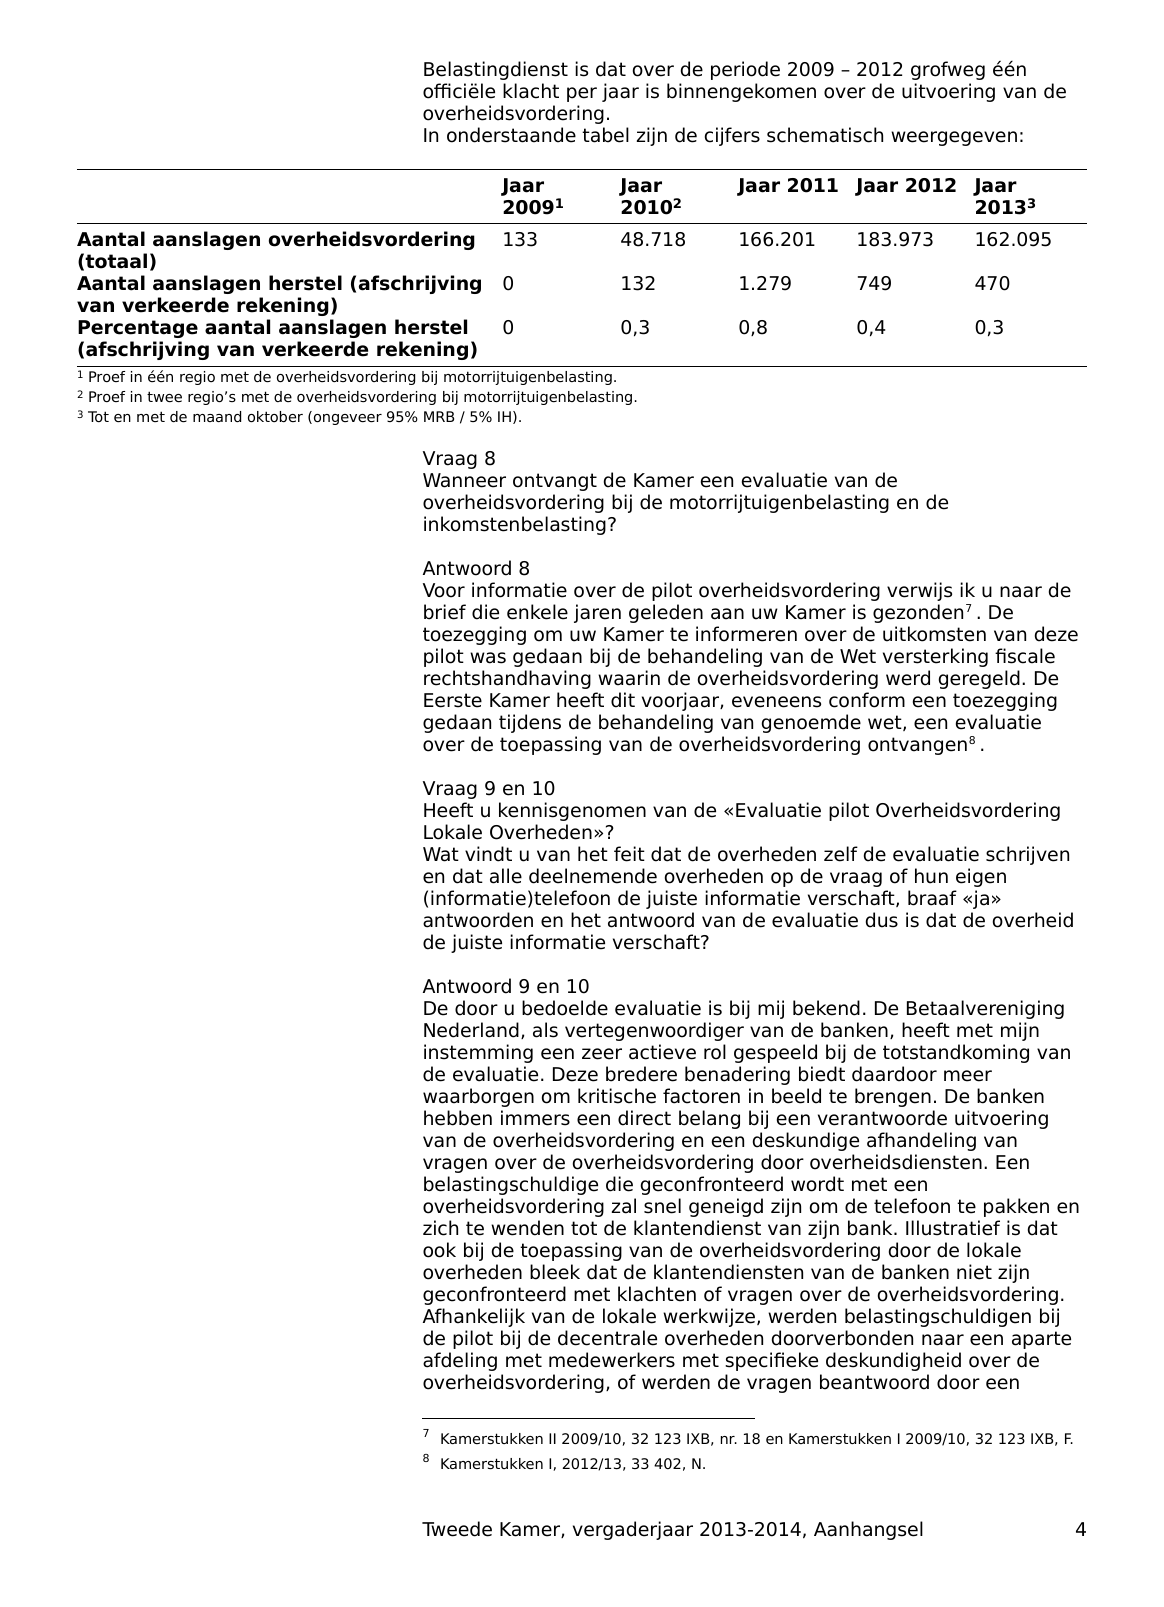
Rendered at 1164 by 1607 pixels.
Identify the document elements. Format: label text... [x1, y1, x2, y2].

table_cell 0,3 [614, 317, 732, 366]
text Wat vindt u van het feit dat de overheden zelf de evaluatie schrijven en dat alle deelnemende overheden op de vraag of hun eigen (informatie)telefoon de juiste informatie verschaft, braaf «ja» antwoorden en het antwoord van de evaluatie dus is dat de overheid de juiste informatie verschaft? [422, 844, 1087, 954]
text Wanneer ontvangt de Kamer een evaluatie van de overheidsvordering bij de motorrijtuigenbelasting en de inkomstenbelasting? [422, 470, 1087, 536]
text Antwoord 9 en 10 [422, 976, 1087, 998]
table_header Jaar 20091 [496, 170, 614, 223]
table_cell 162.095 [969, 224, 1087, 273]
table_cell 1.279 [732, 273, 850, 317]
text Voor informatie over de pilot overheidsvordering verwijs ik u naar de brief die enkele jaren geleden aan uw Kamer is gezonden. De toezegging om uw Kamer te informeren over de uitkomsten van deze pilot was gedaan bij de behandeling van de Wet versterking fiscale rechtshandhaving waarin de overheidsvordering werd geregeld. De Eerste Kamer heeft dit voorjaar, eveneens conform een toezegging gedaan tijdens de behandeling van genoemde wet, een evaluatie over de toepassing van de overheidsvordering ontvangen. [422, 580, 1087, 756]
table_cell Percentage aantal aanslagen herstel (afschrijving van verkeerde rekening) [77, 317, 496, 366]
text Afhankelijk van de lokale werkwijze, werden belastingschuldigen bij de pilot bij de decentrale overheden doorverbonden naar een aparte afdeling met medewerkers met specifieke deskundigheid over de overheidsvordering, of werden de vragen beantwoord door een [422, 1306, 1087, 1394]
table_cell 0,3 [969, 317, 1087, 366]
table_cell 132 [614, 273, 732, 317]
text De door u bedoelde evaluatie is bij mij bekend. De Betaalvereniging Nederland, als vertegenwoordiger van de banken, heeft met mijn instemming een zeer actieve rol gespeeld bij de totstandkoming van de evaluatie. Deze bredere benadering biedt daardoor meer waarborgen om kritische factoren in beeld te brengen. De banken hebben immers een direct belang bij een verantwoorde uitvoering van de overheidsvordering en een deskundige afhandeling van vragen over de overheidsvordering door overheidsdiensten. Een belastingschuldige die geconfronteerd wordt met een overheidsvordering zal snel geneigd zijn om de telefoon te pakken en zich te wenden tot de klantendienst van zijn bank. Illustratief is dat ook bij de toepassing van de overheidsvordering door de lokale overheden bleek dat de klantendiensten van de banken niet zijn geconfronteerd met klachten of vragen over de overheidsvordering. [422, 998, 1087, 1306]
table_cell 1 Proef in één regio met de overheidsvordering bij motorrijtuigenbelasting. 2 Proef in twee regio’s met de overheidsvordering bij motorrijtuigenbelasting. 3 Tot en met de maand oktober (ongeveer 95% MRB / 5% IH). [77, 367, 1087, 426]
table_cell 0 [496, 273, 614, 317]
text Belastingdienst is dat over de periode 2009 – 2012 grofweg één officiële klacht per jaar is binnengekomen over de uitvoering van de overheidsvordering. [422, 59, 1087, 125]
table_cell Aantal aanslagen overheidsvordering (totaal) [77, 224, 496, 273]
table_cell 470 [969, 273, 1087, 317]
table_cell 0 [496, 317, 614, 366]
table_cell 183.973 [850, 224, 968, 273]
table_cell 166.201 [732, 224, 850, 273]
table_cell 0,4 [850, 317, 968, 366]
text Heeft u kennisgenomen van de «Evaluatie pilot Overheidsvordering Lokale Overheden»? [422, 800, 1087, 844]
text Kamerstukken II 2009/10, 32 123 IXB, nr. 18 en Kamerstukken I 2009/10, 32 123 IXB, F. [422, 1427, 1087, 1449]
table_header Jaar 2011 [732, 170, 850, 223]
table_cell 749 [850, 273, 968, 317]
table_header Jaar 20133 [969, 170, 1087, 223]
table_cell 48.718 [614, 224, 732, 273]
text Vraag 9 en 10 [422, 778, 1087, 800]
text In onderstaande tabel zijn de cijfers schematisch weergegeven: [422, 125, 1087, 147]
text Antwoord 8 [422, 558, 1087, 580]
table_cell Aantal aanslagen herstel (afschrijving van verkeerde rekening) [77, 273, 496, 317]
table_cell 133 [496, 224, 614, 273]
table_cell 0,8 [732, 317, 850, 366]
table_header Jaar 2012 [850, 170, 968, 223]
table_header [77, 170, 496, 223]
text Kamerstukken I, 2012/13, 33 402, N. [422, 1452, 1087, 1474]
text Vraag 8 [422, 448, 1087, 470]
table_header Jaar 20102 [614, 170, 732, 223]
